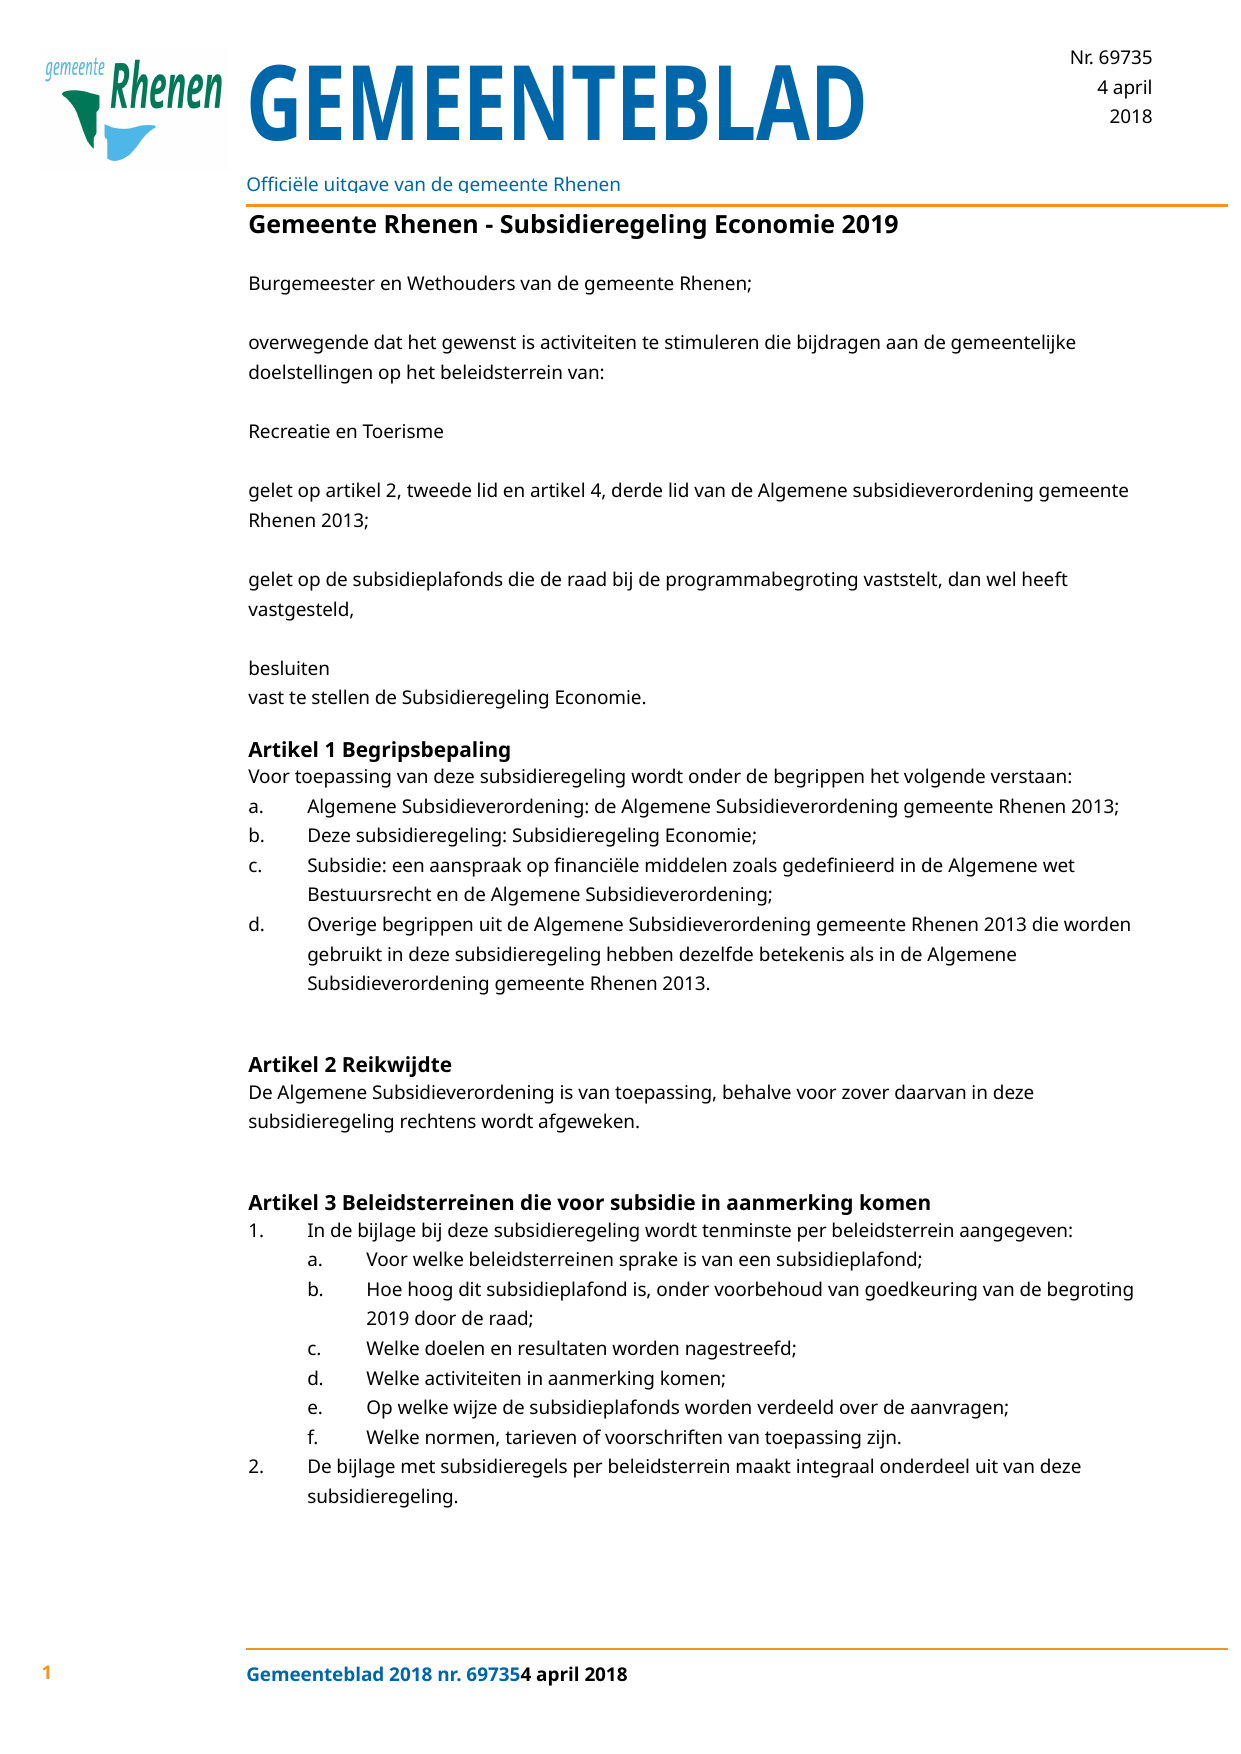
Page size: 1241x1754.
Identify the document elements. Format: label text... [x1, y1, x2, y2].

list De bijlage met subsidieregels per beleidsterrein maakt integraal onderdeel uit van deze subsidieregeling. [248, 1453, 1152, 1509]
list Welke normen, tarieven of voorschriften van toepassing zijn. [307, 1424, 1152, 1450]
list Hoe hoog dit subsidieplafond is, onder voorbehoud van goedkeuring van de begroting 2019 door de raad; [307, 1276, 1152, 1331]
list Subsidie: een aanspraak op financiële middelen zoals gedefinieerd in de Algemene wet Bestuursrecht en de Algemene Subsidieverordening; [248, 852, 1152, 907]
picture [41, 47, 231, 172]
text gelet op artikel 2, tweede lid en artikel 4, derde lid van de Algemene subsidieverordening gemeente Rhenen 2013; [248, 477, 1152, 533]
list Welke activiteiten in aanmerking komen; [307, 1365, 1152, 1391]
list Overige begrippen uit de Algemene Subsidieverordening gemeente Rhenen 2013 die worden gebruikt in deze subsidieregeling hebben dezelfde betekenis als in de Algemene Subsidieverordening gemeente Rhenen 2013. [248, 911, 1152, 996]
text Burgemeester en Wethouders van de gemeente Rhenen; [248, 270, 1152, 296]
list In de bijlage bij deze subsidieregeling wordt tenminste per beleidsterrein aangegeven: [248, 1217, 1152, 1243]
text Recreatie en Toerisme [248, 418, 1152, 444]
list Deze subsidieregeling: Subsidieregeling Economie; [248, 822, 1152, 848]
text De Algemene Subsidieverordening is van toepassing, behalve voor zover daarvan in deze subsidieregeling rechtens wordt afgeweken. [248, 1079, 1152, 1134]
text overwegende dat het gewenst is activiteiten te stimuleren die bijdragen aan de gemeentelijke doelstellingen op het beleidsterrein van: [248, 329, 1152, 385]
text gelet op de subsidieplafonds die de raad bij de programmabegroting vaststelt, dan wel heeft vastgesteld, [248, 566, 1152, 621]
text vast te stellen de Subsidieregeling Economie. [248, 684, 1152, 710]
text Gemeente Rhenen - Subsidieregeling Economie 2019 [248, 207, 1152, 241]
text besluiten [248, 655, 1152, 681]
text Artikel 1 Begripsbepaling [248, 735, 1152, 763]
list Algemene Subsidieverordening: de Algemene Subsidieverordening gemeente Rhenen 2013; [248, 793, 1152, 819]
text Voor toepassing van deze subsidieregeling wordt onder de begrippen het volgende verstaan: [248, 763, 1152, 789]
list Op welke wijze de subsidieplafonds worden verdeeld over de aanvragen; [307, 1394, 1152, 1420]
text Artikel 2 Reikwijdte [248, 1050, 1152, 1079]
list Voor welke beleidsterreinen sprake is van een subsidieplafond; [307, 1246, 1152, 1272]
text Artikel 3 Beleidsterreinen die voor subsidie in aanmerking komen [248, 1188, 1152, 1217]
list Welke doelen en resultaten worden nagestreefd; [307, 1335, 1152, 1361]
